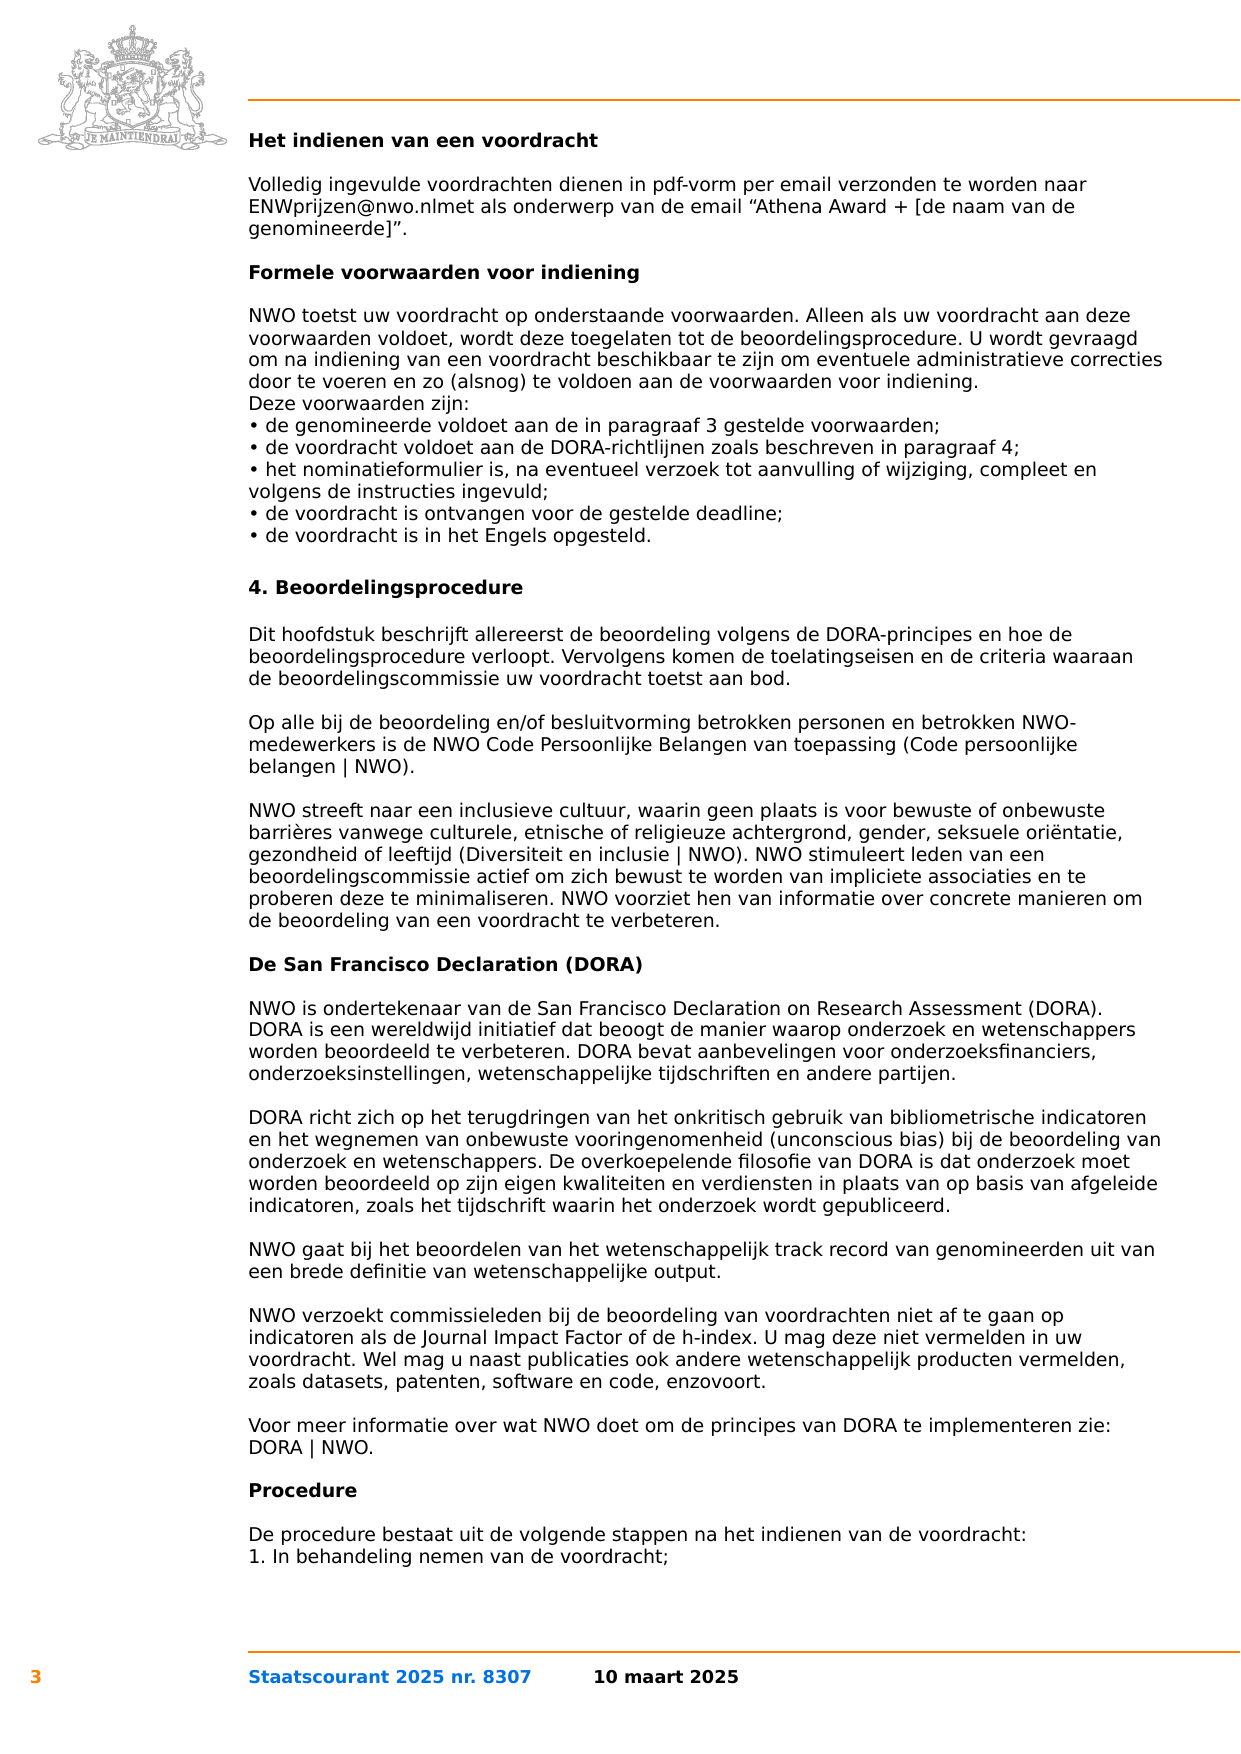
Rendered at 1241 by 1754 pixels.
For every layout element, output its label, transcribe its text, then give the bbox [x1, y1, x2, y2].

text NWO toetst uw voordracht op onderstaande voorwaarden. Alleen als uw voordracht aan deze voorwaarden voldoet, wordt deze toegelaten tot de beoordelingsprocedure. U wordt gevraagd om na indiening van een voordracht beschikbaar te zijn om eventuele administratieve correcties door te voeren en zo (alsnog) te voldoen aan de voorwaarden voor indiening. [248, 305, 1163, 393]
text De procedure bestaat uit de volgende stappen na het indienen van de voordracht: [248, 1524, 1163, 1546]
subtitle Het indienen van een voordracht [248, 130, 1163, 152]
subtitle Formele voorwaarden voor indiening [248, 262, 1163, 283]
subtitle De San Francisco Declaration (DORA) [248, 953, 1163, 976]
text NWO verzoekt commissieleden bij de beoordeling van voordrachten niet af te gaan op indicatoren als de Journal Impact Factor of de h-index. U mag deze niet vermelden in uw voordracht. Wel mag u naast publicaties ook andere wetenschappelijk producten vermelden, zoals datasets, patenten, software en code, enzovoort. [248, 1305, 1163, 1393]
text Voor meer informatie over wat NWO doet om de principes van DORA te implementeren zie: DORA | NWO. [248, 1414, 1163, 1458]
text Op alle bij de beoordeling en/of besluitvorming betrokken personen en betrokken NWO-medewerkers is de NWO Code Persoonlijke Belangen van toepassing (Code persoonlijke belangen | NWO). [248, 712, 1163, 778]
subtitle 4. Beoordelingsprocedure [248, 577, 1163, 599]
text • de voordracht is in het Engels opgesteld. [248, 525, 1163, 547]
text 1. In behandeling nemen van de voordracht; [248, 1546, 1163, 1568]
text • de genomineerde voldoet aan de in paragraaf 3 gestelde voorwaarden; [248, 415, 1163, 437]
text Deze voorwaarden zijn: [248, 393, 1163, 415]
text NWO is ondertekenaar van de San Francisco Declaration on Research Assessment (DORA). DORA is een wereldwijd initiatief dat beoogt de manier waarop onderzoek en wetenschappers worden beoordeeld te verbeteren. DORA bevat aanbevelingen voor onderzoeksfinanciers, onderzoeksinstellingen, wetenschappelijke tijdschriften en andere partijen. [248, 997, 1163, 1085]
text Dit hoofdstuk beschrijft allereerst de beoordeling volgens de DORA-principes en hoe de beoordelingsprocedure verloopt. Vervolgens komen de toelatingseisen en de criteria waaraan de beoordelingscommissie uw voordracht toetst aan bod. [248, 624, 1163, 690]
text • de voordracht voldoet aan de DORA-richtlijnen zoals beschreven in paragraaf 4; [248, 437, 1163, 459]
text • het nominatieformulier is, na eventueel verzoek tot aanvulling of wijziging, compleet en volgens de instructies ingevuld; [248, 459, 1163, 503]
picture [38, 25, 227, 150]
text • de voordracht is ontvangen voor de gestelde deadline; [248, 503, 1163, 525]
text DORA richt zich op het terugdringen van het onkritisch gebruik van bibliometrische indicatoren en het wegnemen van onbewuste vooringenomenheid (unconscious bias) bij de beoordeling van onderzoek en wetenschappers. De overkoepelende filosofie van DORA is dat onderzoek moet worden beoordeeld op zijn eigen kwaliteiten en verdiensten in plaats van op basis van afgeleide indicatoren, zoals het tijdschrift waarin het onderzoek wordt gepubliceerd. [248, 1107, 1163, 1217]
text Volledig ingevulde voordrachten dienen in pdf-vorm per email verzonden te worden naar ENWprijzen@nwo.nlmet als onderwerp van de email “Athena Award + [de naam van de genomineerde]”. [248, 174, 1163, 240]
text NWO gaat bij het beoordelen van het wetenschappelijk track record van genomineerden uit van een brede definitie van wetenschappelijke output. [248, 1239, 1163, 1283]
subtitle Procedure [248, 1480, 1163, 1502]
text NWO streeft naar een inclusieve cultuur, waarin geen plaats is voor bewuste of onbewuste barrières vanwege culturele, etnische of religieuze achtergrond, gender, seksuele oriëntatie, gezondheid of leeftijd (Diversiteit en inclusie | NWO). NWO stimuleert leden van een beoordelingscommissie actief om zich bewust te worden van impliciete associaties en te proberen deze te minimaliseren. NWO voorziet hen van informatie over concrete manieren om de beoordeling van een voordracht te verbeteren. [248, 800, 1163, 932]
